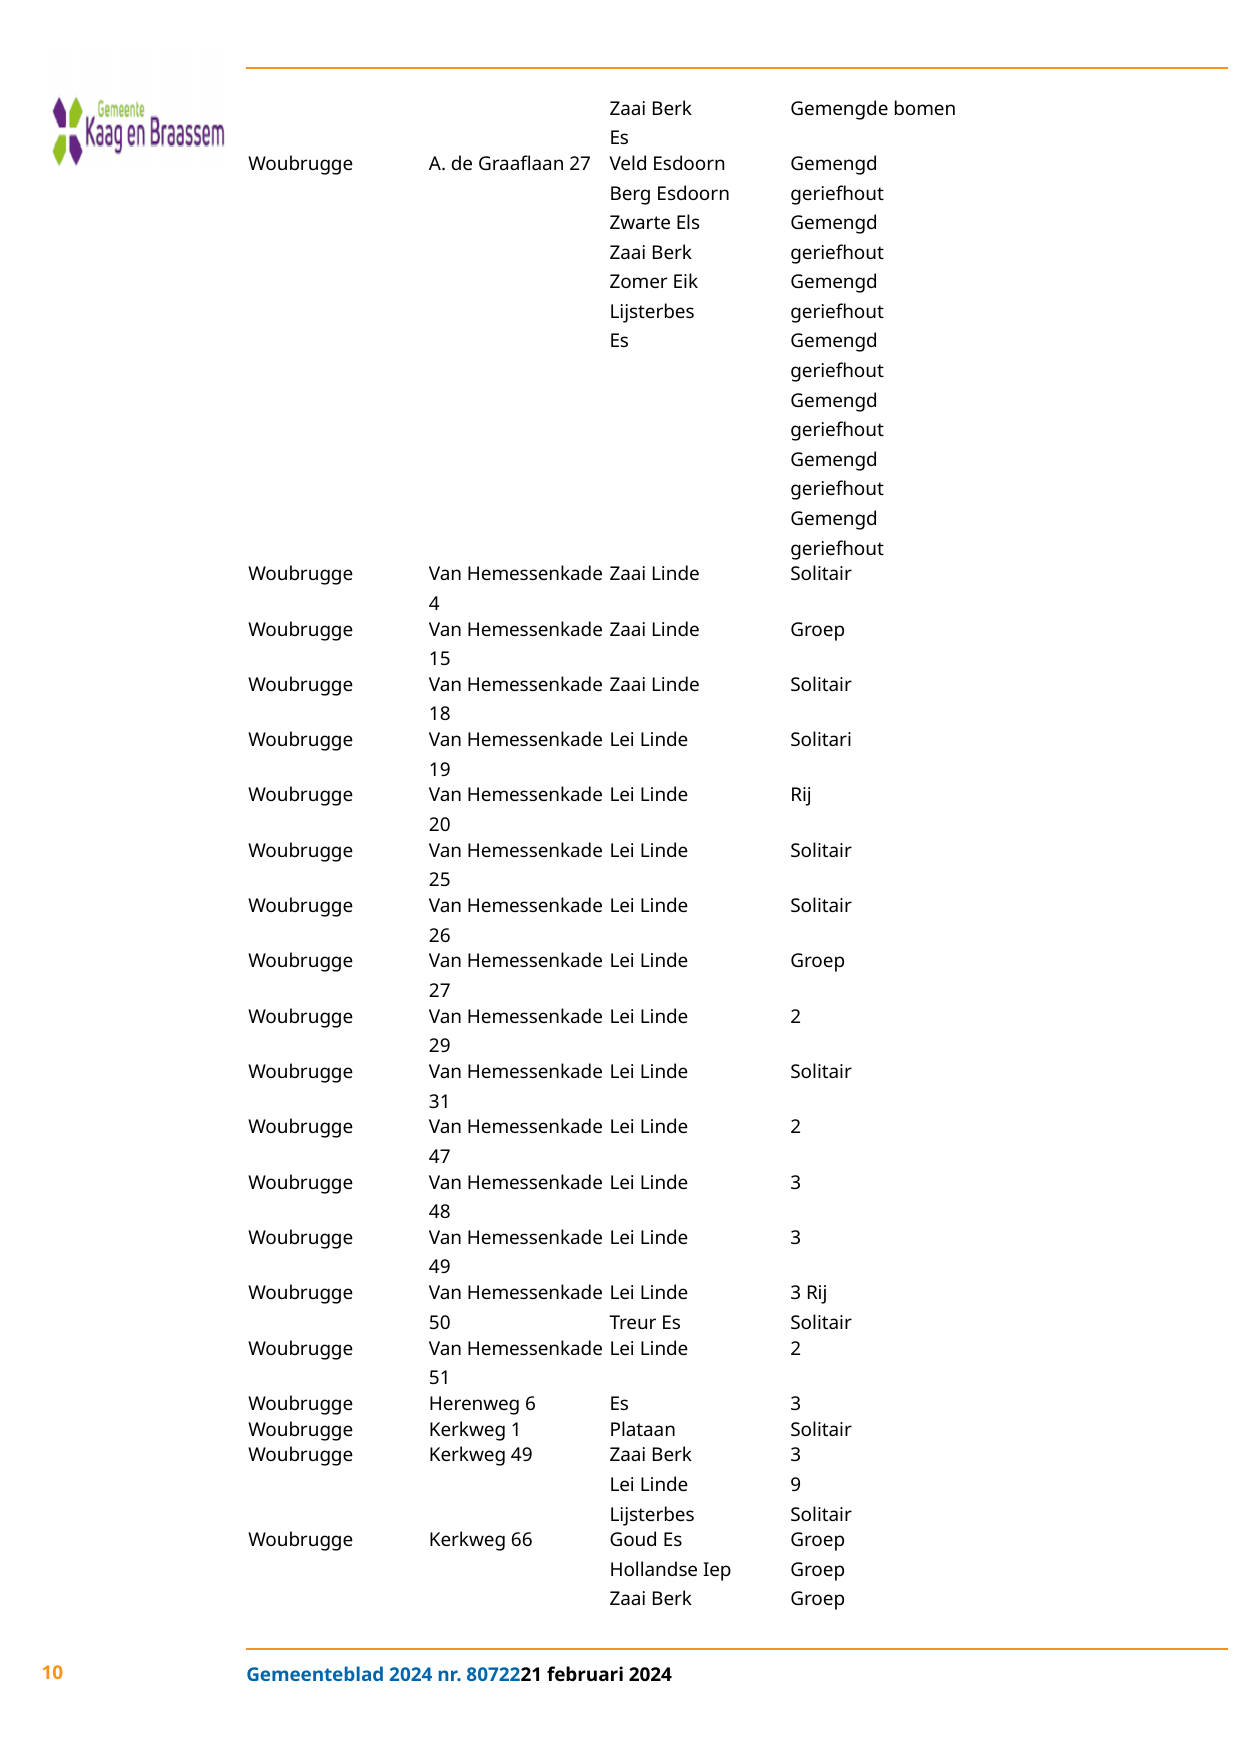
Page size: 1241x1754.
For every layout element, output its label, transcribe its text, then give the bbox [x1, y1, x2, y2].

picture [41, 47, 231, 172]
table_cell [971, 1003, 1152, 1058]
table_cell [971, 1526, 1152, 1611]
table_cell Lei Linde [609, 1058, 790, 1113]
table_cell Rij [790, 782, 971, 837]
table_cell 3 Rij Solitair [790, 1280, 971, 1335]
table_cell Lei Linde [609, 726, 790, 782]
table_cell Woubrugge [248, 892, 429, 948]
table_cell [971, 892, 1152, 948]
table_cell Woubrugge [248, 1058, 429, 1113]
table_cell Woubrugge [248, 1280, 429, 1335]
table_cell Woubrugge [248, 782, 429, 837]
table_cell 3 9 Solitair [790, 1442, 971, 1526]
table_cell [971, 837, 1152, 892]
table_cell [971, 150, 1152, 560]
table_cell Van Hemessenkade 31 [429, 1058, 609, 1113]
table_cell Woubrugge [248, 1442, 429, 1526]
table_cell [971, 1390, 1152, 1416]
table_cell 2 [790, 1114, 971, 1169]
table_cell Van Hemessenkade 50 [429, 1280, 609, 1335]
table_cell Woubrugge [248, 1335, 429, 1390]
table_cell [971, 1416, 1152, 1442]
table_cell Van Hemessenkade 19 [429, 726, 609, 782]
table_cell Lei Linde [609, 1003, 790, 1058]
table_cell Lei Linde [609, 782, 790, 837]
table_cell Kerkweg 1 [429, 1416, 609, 1442]
table_cell 3 [790, 1169, 971, 1224]
table_cell Groep [790, 616, 971, 671]
table_cell Woubrugge [248, 671, 429, 726]
table_cell [429, 95, 609, 150]
table_cell Solitair [790, 671, 971, 726]
table_cell Woubrugge [248, 1169, 429, 1224]
table_cell A. de Graaflaan 27 [429, 150, 609, 560]
table_cell Van Hemessenkade 49 [429, 1224, 609, 1279]
table_cell Kerkweg 49 [429, 1442, 609, 1526]
table_cell Van Hemessenkade 29 [429, 1003, 609, 1058]
table_cell [971, 1169, 1152, 1224]
table_cell Van Hemessenkade 15 [429, 616, 609, 671]
table_cell [971, 616, 1152, 671]
table_cell Woubrugge [248, 1526, 429, 1611]
table_cell [971, 1224, 1152, 1279]
table_cell Woubrugge [248, 726, 429, 782]
table_cell Lei Linde [609, 837, 790, 892]
table_cell Lei Linde [609, 1224, 790, 1279]
table_cell Plataan [609, 1416, 790, 1442]
table_cell 3 [790, 1224, 971, 1279]
table_cell Van Hemessenkade 27 [429, 948, 609, 1003]
table_cell Lei Linde [609, 948, 790, 1003]
table_cell [971, 1114, 1152, 1169]
table_cell Lei Linde [609, 892, 790, 948]
table_cell [971, 1280, 1152, 1335]
table_cell [248, 95, 429, 150]
table_cell Kerkweg 66 [429, 1526, 609, 1611]
table_cell [971, 1442, 1152, 1526]
table_cell Lei Linde [609, 1114, 790, 1169]
table_cell Woubrugge [248, 1114, 429, 1169]
table_cell [971, 95, 1152, 150]
table_cell [971, 671, 1152, 726]
table_cell Lei Linde [609, 1335, 790, 1390]
table_cell Zaai Berk Es [609, 95, 790, 150]
table_cell Woubrugge [248, 1224, 429, 1279]
table_cell Solitair [790, 892, 971, 948]
table_cell Van Hemessenkade 25 [429, 837, 609, 892]
table_cell Van Hemessenkade 51 [429, 1335, 609, 1390]
table_cell Van Hemessenkade 20 [429, 782, 609, 837]
table_cell [971, 560, 1152, 616]
table_cell Zaai Linde [609, 671, 790, 726]
table_cell Zaai Linde [609, 616, 790, 671]
table_cell [971, 782, 1152, 837]
table_cell 3 [790, 1390, 971, 1416]
table_cell Lei Linde Treur Es [609, 1280, 790, 1335]
table_cell Herenweg 6 [429, 1390, 609, 1416]
table_cell Woubrugge [248, 1003, 429, 1058]
table_cell Solitair [790, 837, 971, 892]
table_cell Es [609, 1390, 790, 1416]
table_cell Lei Linde [609, 1169, 790, 1224]
table_cell Woubrugge [248, 1390, 429, 1416]
table_cell [971, 726, 1152, 782]
table_cell [971, 948, 1152, 1003]
table_cell Groep Groep Groep [790, 1526, 971, 1611]
table_cell 2 [790, 1003, 971, 1058]
table_cell Woubrugge [248, 948, 429, 1003]
table_cell Solitair [790, 560, 971, 616]
table_cell Woubrugge [248, 150, 429, 560]
table_cell [971, 1335, 1152, 1390]
table_cell Solitair [790, 1058, 971, 1113]
table_cell [971, 1058, 1152, 1113]
table_cell Van Hemessenkade 47 [429, 1114, 609, 1169]
table_cell Van Hemessenkade 26 [429, 892, 609, 948]
table_cell Van Hemessenkade 4 [429, 560, 609, 616]
table_cell Zaai Berk Lei Linde Lijsterbes [609, 1442, 790, 1526]
table_cell Gemengde bomen [790, 95, 971, 150]
table_cell Veld Esdoorn Berg Esdoorn Zwarte Els Zaai Berk Zomer Eik Lijsterbes Es [609, 150, 790, 560]
table_cell Groep [790, 948, 971, 1003]
table_cell Woubrugge [248, 837, 429, 892]
table_cell Woubrugge [248, 1416, 429, 1442]
table_cell Van Hemessenkade 48 [429, 1169, 609, 1224]
table_cell Woubrugge [248, 560, 429, 616]
table_cell 2 [790, 1335, 971, 1390]
table_cell Woubrugge [248, 616, 429, 671]
table_cell Solitair [790, 1416, 971, 1442]
table_cell Zaai Linde [609, 560, 790, 616]
table_cell Solitari [790, 726, 971, 782]
table_cell Van Hemessenkade 18 [429, 671, 609, 726]
table_cell Gemengd geriefhout Gemengd geriefhout Gemengd geriefhout Gemengd geriefhout Gemengd geriefhout Gemengd geriefhout Gemengd geriefhout [790, 150, 971, 560]
table_cell Goud Es Hollandse Iep Zaai Berk [609, 1526, 790, 1611]
